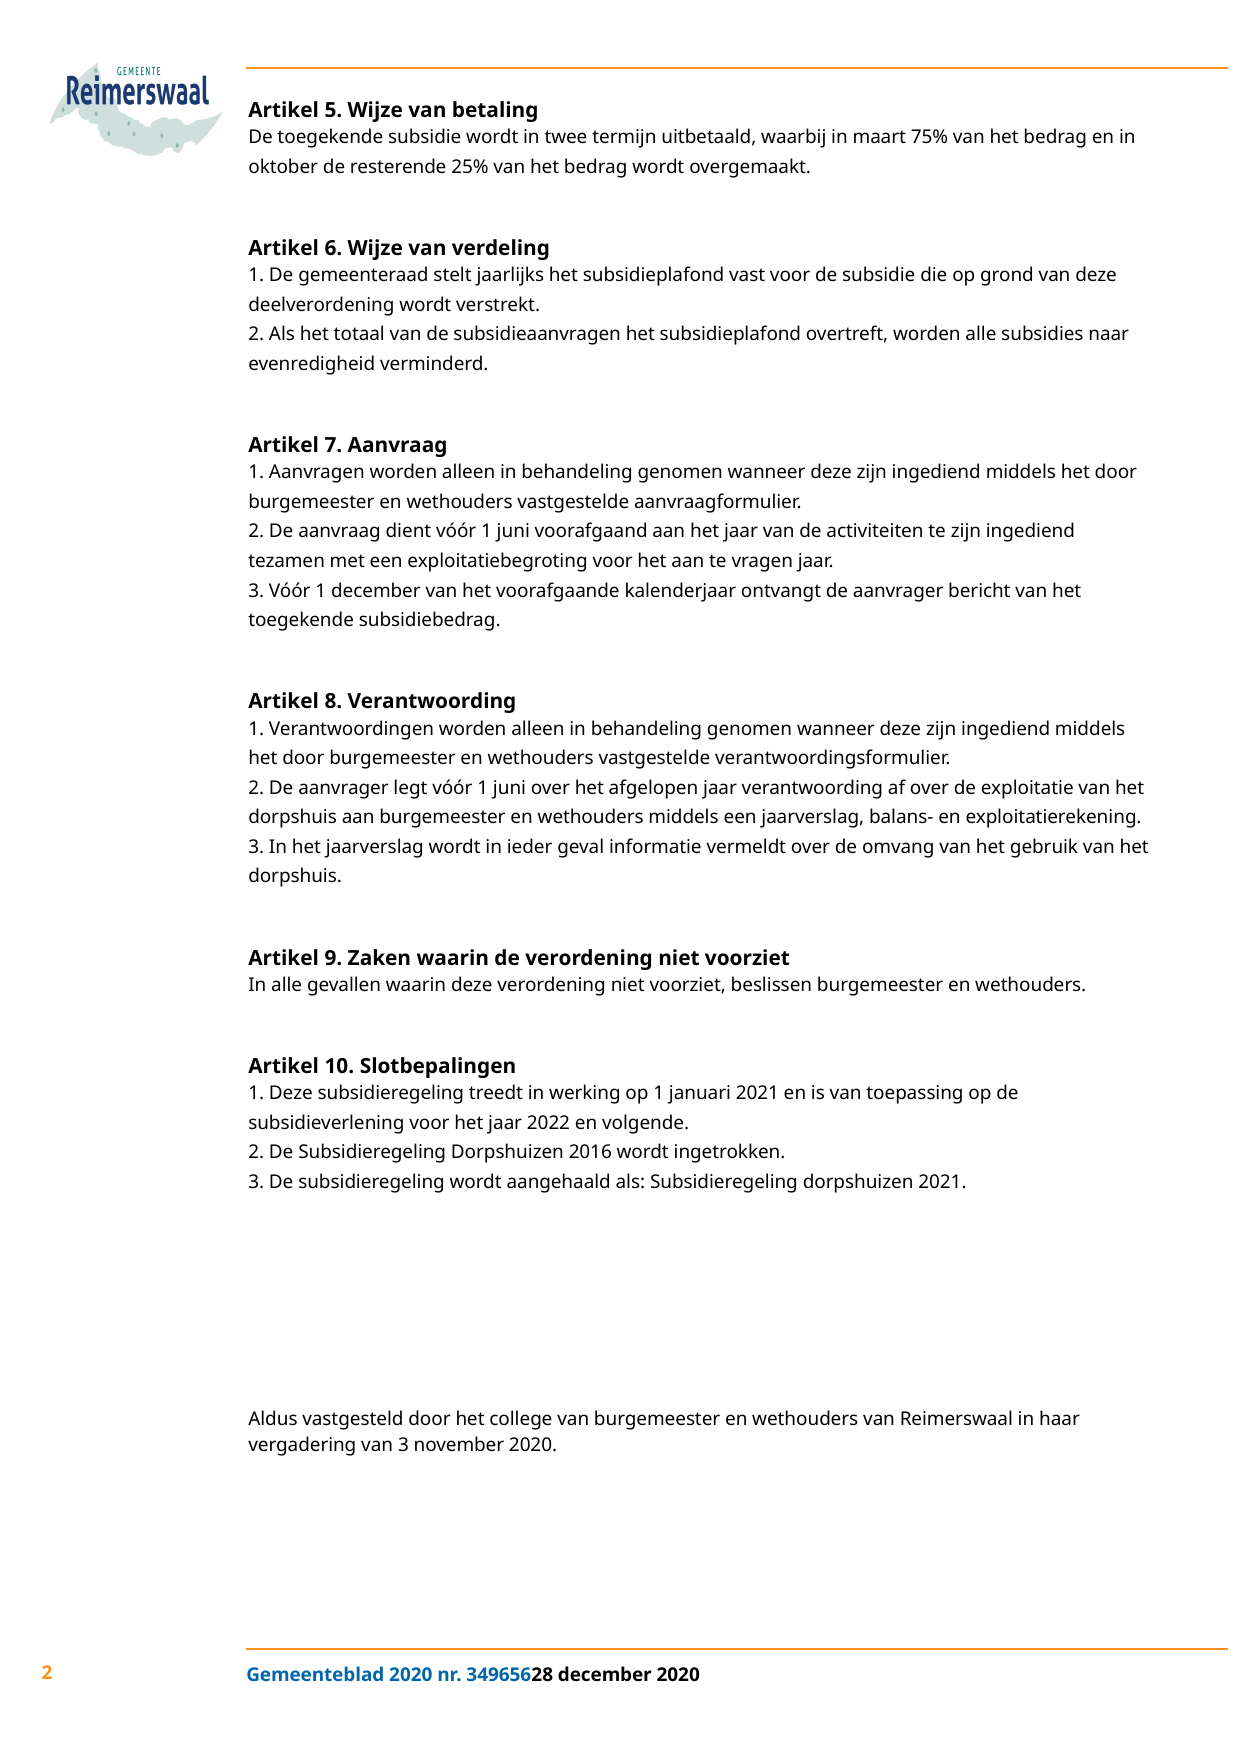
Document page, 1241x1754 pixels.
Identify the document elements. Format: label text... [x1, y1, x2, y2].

text Artikel 9. Zaken waarin de verordening niet voorziet [248, 943, 1152, 971]
text 1. Verantwoordingen worden alleen in behandeling genomen wanneer deze zijn ingediend middels het door burgemeester en wethouders vastgestelde verantwoordingsformulier. [248, 715, 1152, 770]
text Artikel 7. Aanvraag [248, 430, 1152, 458]
text 3. Vóór 1 december van het voorafgaande kalenderjaar ontvangt de aanvrager bericht van het toegekende subsidiebedrag. [248, 577, 1152, 632]
text Artikel 5. Wijze van betaling [248, 95, 1152, 123]
text 3. In het jaarverslag wordt in ieder geval informatie vermeldt over de omvang van het gebruik van het dorpshuis. [248, 833, 1152, 888]
text 2. De aanvrager legt vóór 1 juni over het afgelopen jaar verantwoording af over de exploitatie van het dorpshuis aan burgemeester en wethouders middels een jaarverslag, balans- en exploitatierekening. [248, 774, 1152, 829]
text Artikel 8. Verantwoording [248, 686, 1152, 715]
text De toegekende subsidie wordt in twee termijn uitbetaald, waarbij in maart 75% van het bedrag en in oktober de resterende 25% van het bedrag wordt overgemaakt. [248, 123, 1152, 178]
picture [41, 47, 231, 172]
text 1. De gemeenteraad stelt jaarlijks het subsidieplafond vast voor de subsidie die op grond van deze deelverordening wordt verstrekt. [248, 261, 1152, 317]
text Aldus vastgesteld door het college van burgemeester en wethouders van Reimerswaal in haar vergadering van 3 november 2020. [248, 1405, 1152, 1456]
text Artikel 10. Slotbepalingen [248, 1051, 1152, 1079]
text 1. Aanvragen worden alleen in behandeling genomen wanneer deze zijn ingediend middels het door burgemeester en wethouders vastgestelde aanvraagformulier. [248, 458, 1152, 514]
text 2. Als het totaal van de subsidieaanvragen het subsidieplafond overtreft, worden alle subsidies naar evenredigheid verminderd. [248, 320, 1152, 376]
text In alle gevallen waarin deze verordening niet voorziet, beslissen burgemeester en wethouders. [248, 971, 1152, 997]
text 2. De aanvraag dient vóór 1 juni voorafgaand aan het jaar van de activiteiten te zijn ingediend tezamen met een exploitatiebegroting voor het aan te vragen jaar. [248, 518, 1152, 573]
text 3. De subsidieregeling wordt aangehaald als: Subsidieregeling dorpshuizen 2021. [248, 1168, 1152, 1194]
text 2. De Subsidieregeling Dorpshuizen 2016 wordt ingetrokken. [248, 1139, 1152, 1164]
text 1. Deze subsidieregeling treedt in werking op 1 januari 2021 en is van toepassing op de subsidieverlening voor het jaar 2022 en volgende. [248, 1079, 1152, 1135]
text Artikel 6. Wijze van verdeling [248, 233, 1152, 261]
